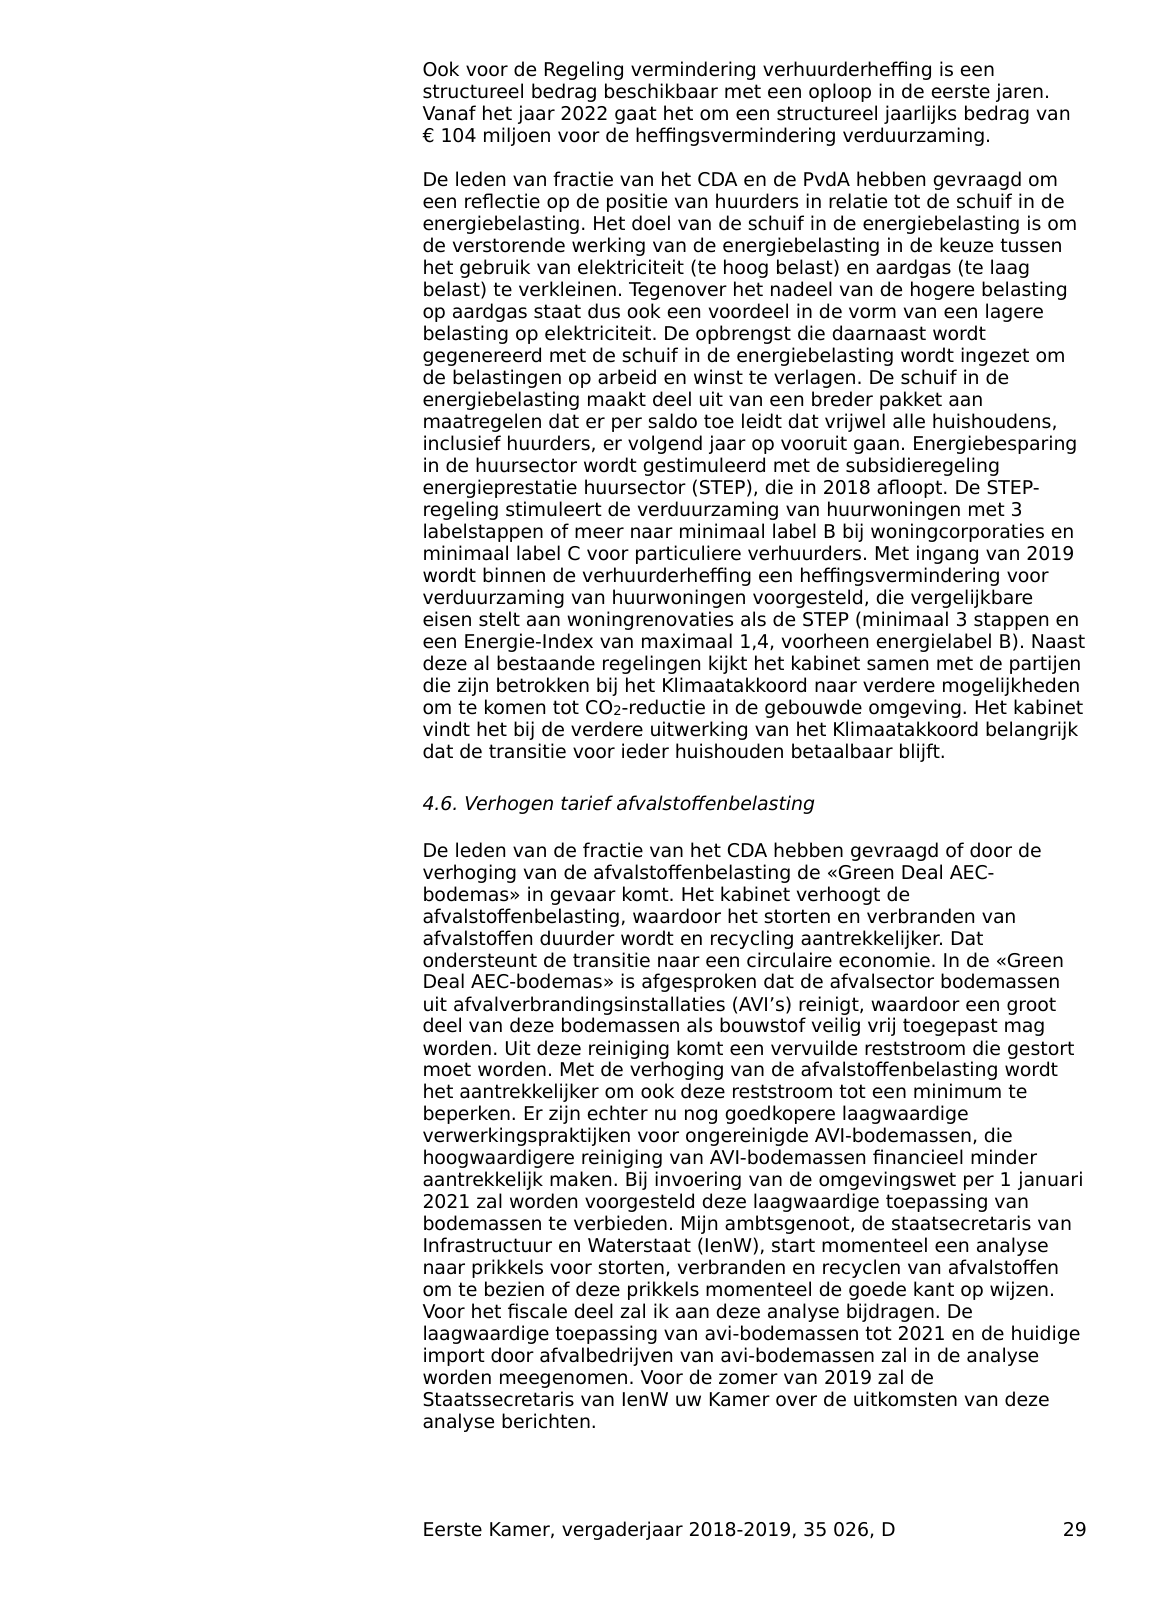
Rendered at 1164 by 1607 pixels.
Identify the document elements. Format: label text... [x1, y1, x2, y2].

subtitle 4.6. Verhogen tarief afvalstoffenbelasting [422, 793, 1087, 814]
text De leden van fractie van het CDA en de PvdA hebben gevraagd om een reflectie op de positie van huurders in relatie tot de schuif in de energiebelasting. Het doel van de schuif in de energiebelasting is om de verstorende werking van de energiebelasting in de keuze tussen het gebruik van elektriciteit (te hoog belast) en aardgas (te laag belast) te verkleinen. Tegenover het nadeel van de hogere belasting op aardgas staat dus ook een voordeel in de vorm van een lagere belasting op elektriciteit. De opbrengst die daarnaast wordt gegenereerd met de schuif in de energiebelasting wordt ingezet om de belastingen op arbeid en winst te verlagen. De schuif in de energiebelasting maakt deel uit van een breder pakket aan maatregelen dat er per saldo toe leidt dat vrijwel alle huishoudens, inclusief huurders, er volgend jaar op vooruit gaan. Energiebesparing in de huursector wordt gestimuleerd met de subsidieregeling energieprestatie huursector (STEP), die in 2018 afloopt. De STEP-regeling stimuleert de verduurzaming van huurwoningen met 3 labelstappen of meer naar minimaal label B bij woningcorporaties en minimaal label C voor particuliere verhuurders. Met ingang van 2019 wordt binnen de verhuurderheffing een heffingsvermindering voor verduurzaming van huurwoningen voorgesteld, die vergelijkbare eisen stelt aan woningrenovaties als de STEP (minimaal 3 stappen en een Energie-Index van maximaal 1,4, voorheen energielabel B). Naast deze al bestaande regelingen kijkt het kabinet samen met de partijen die zijn betrokken bij het Klimaatakkoord naar verdere mogelijkheden om te komen tot CO2-reductie in de gebouwde omgeving. Het kabinet vindt het bij de verdere uitwerking van het Klimaatakkoord belangrijk dat de transitie voor ieder huishouden betaalbaar blijft. [422, 169, 1087, 763]
text Ook voor de Regeling vermindering verhuurderheffing is een structureel bedrag beschikbaar met een oploop in de eerste jaren. Vanaf het jaar 2022 gaat het om een structureel jaarlijks bedrag van € 104 miljoen voor de heffingsvermindering verduurzaming. [422, 59, 1087, 147]
text De leden van de fractie van het CDA hebben gevraagd of door de verhoging van de afvalstoffenbelasting de «Green Deal AEC-bodemas» in gevaar komt. Het kabinet verhoogt de afvalstoffenbelasting, waardoor het storten en verbranden van afvalstoffen duurder wordt en recycling aantrekkelijker. Dat ondersteunt de transitie naar een circulaire economie. In de «Green Deal AEC-bodemas» is afgesproken dat de afvalsector bodemassen uit afvalverbrandingsinstallaties (AVI’s) reinigt, waardoor een groot deel van deze bodemassen als bouwstof veilig vrij toegepast mag worden. Uit deze reiniging komt een vervuilde reststroom die gestort moet worden. Met de verhoging van de afvalstoffenbelasting wordt het aantrekkelijker om ook deze reststroom tot een minimum te beperken. Er zijn echter nu nog goedkopere laagwaardige verwerkingspraktijken voor ongereinigde AVI-bodemassen, die hoogwaardigere reiniging van AVI-bodemassen financieel minder aantrekkelijk maken. Bij invoering van de omgevingswet per 1 januari 2021 zal worden voorgesteld deze laagwaardige toepassing van bodemassen te verbieden. Mijn ambtsgenoot, de staatsecretaris van Infrastructuur en Waterstaat (IenW), start momenteel een analyse naar prikkels voor storten, verbranden en recyclen van afvalstoffen om te bezien of deze prikkels momenteel de goede kant op wijzen. Voor het fiscale deel zal ik aan deze analyse bijdragen. De laagwaardige toepassing van avi-bodemassen tot 2021 en de huidige import door afvalbedrijven van avi-bodemassen zal in de analyse worden meegenomen. Voor de zomer van 2019 zal de Staatssecretaris van IenW uw Kamer over de uitkomsten van deze analyse berichten. [422, 839, 1087, 1433]
